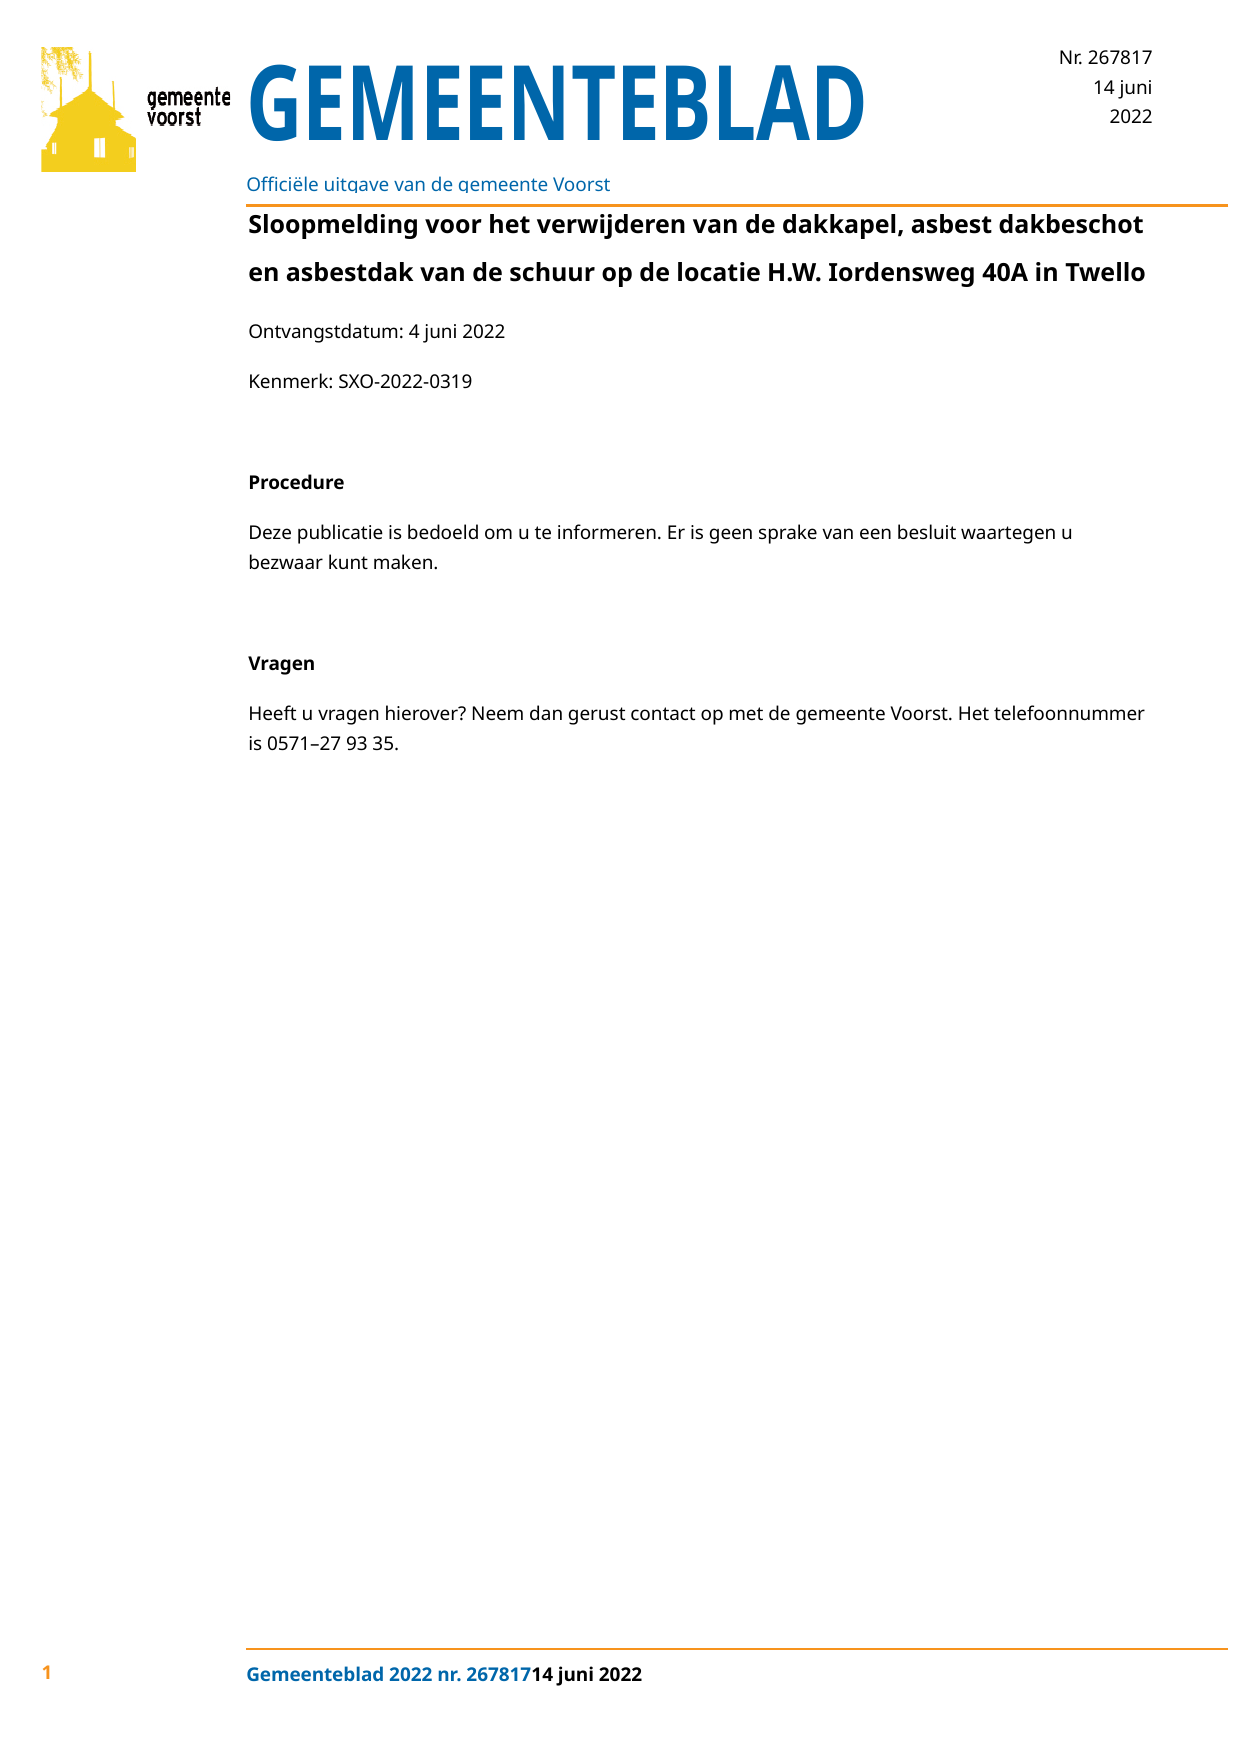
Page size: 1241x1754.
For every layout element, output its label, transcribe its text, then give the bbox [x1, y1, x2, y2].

text Vragen [248, 650, 1152, 676]
text Procedure [248, 469, 1152, 495]
text Kenmerk: SXO-2022-0319 [248, 368, 1152, 394]
text Heeft u vragen hierover? Neem dan gerust contact op met de gemeente Voorst. Het telefoonnummer is 0571–27 93 35. [248, 700, 1152, 756]
text Ontvangstdatum: 4 juni 2022 [248, 318, 1152, 344]
picture [41, 47, 231, 172]
text Sloopmelding voor het verwijderen van de dakkapel, asbest dakbeschot en asbestdak van de schuur op de locatie H.W. Iordensweg 40A in Twello [248, 207, 1152, 288]
text Deze publicatie is bedoeld om u te informeren. Er is geen sprake van een besluit waartegen u bezwaar kunt maken. [248, 519, 1152, 575]
